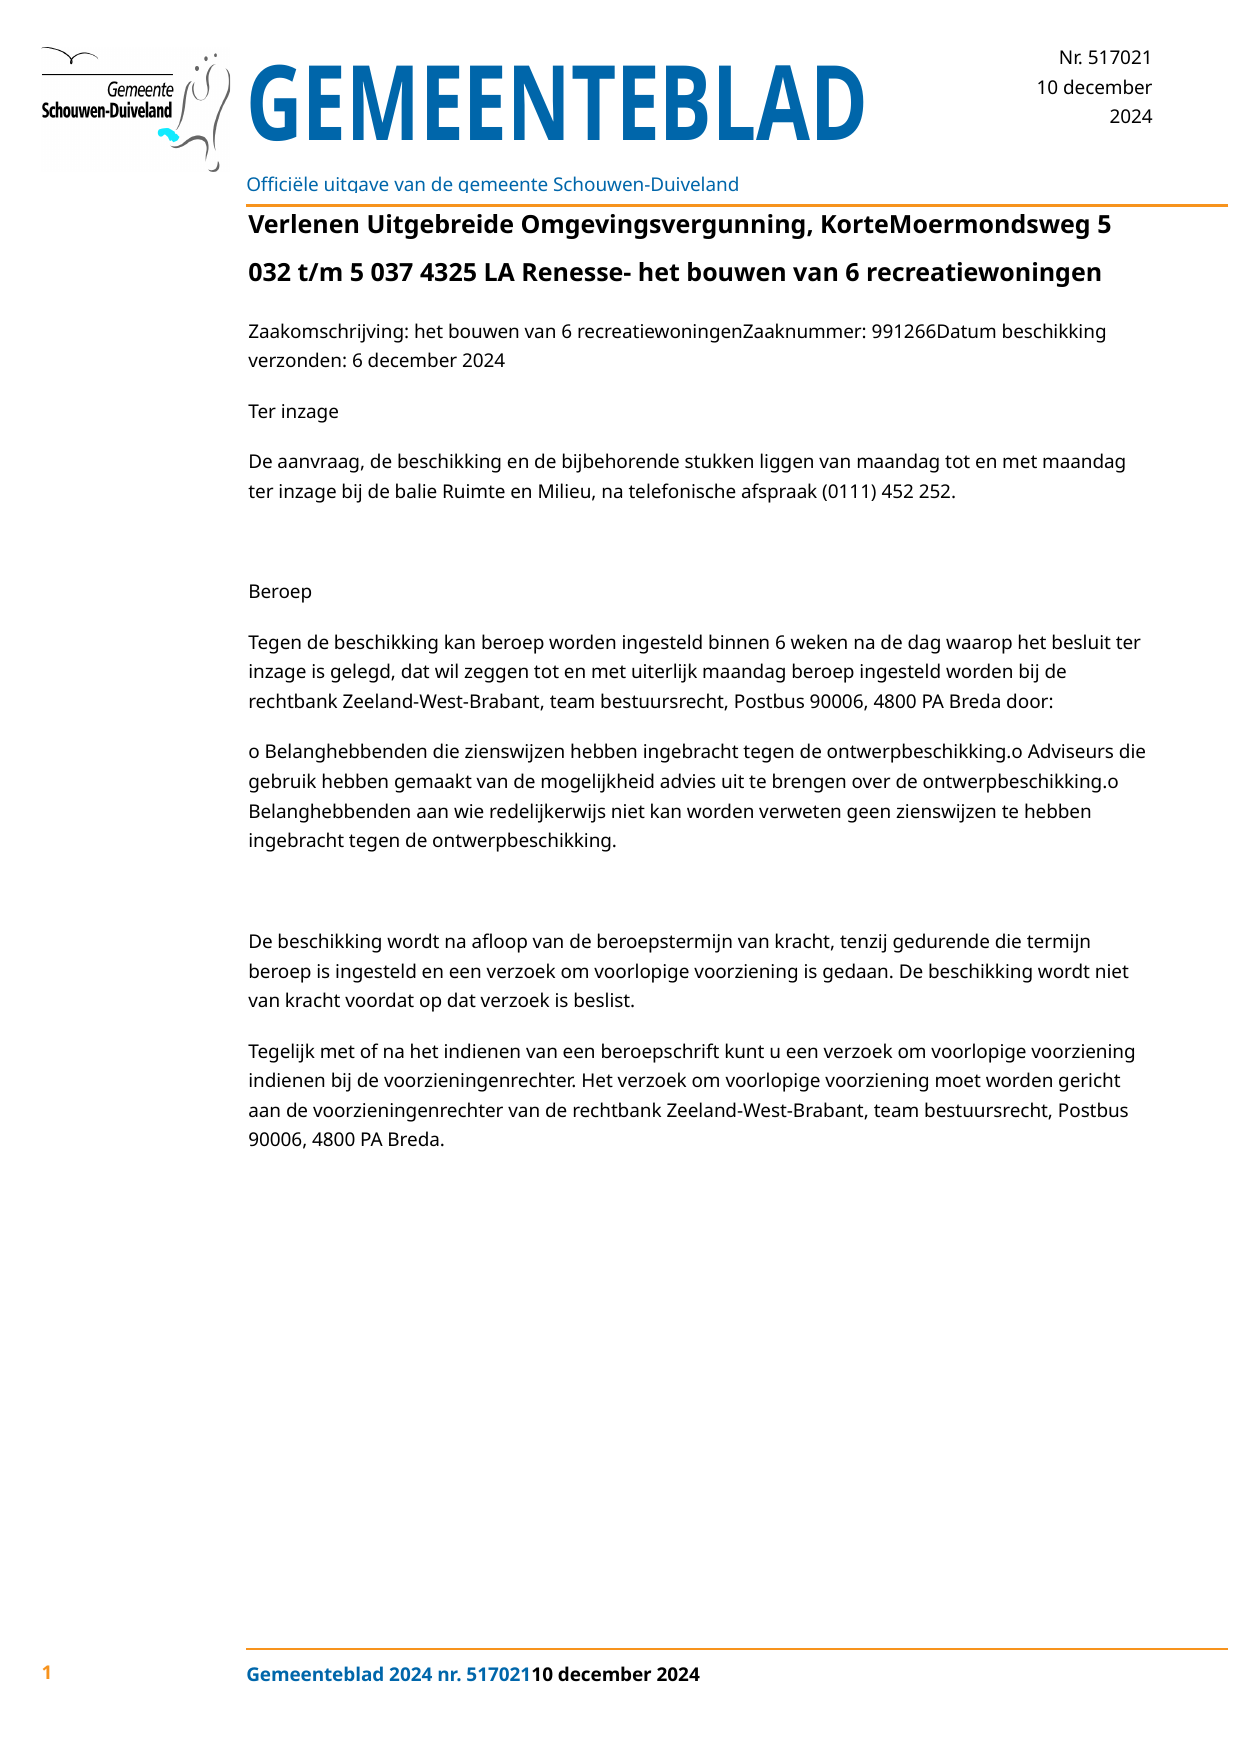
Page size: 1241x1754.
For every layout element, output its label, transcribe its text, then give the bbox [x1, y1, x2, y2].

text De aanvraag, de beschikking en de bijbehorende stukken liggen van maandag tot en met maandag ter inzage bij de balie Ruimte en Milieu, na telefonische afspraak (0111) 452 252. [248, 448, 1152, 504]
text Ter inzage [248, 398, 1152, 424]
text Verlenen Uitgebreide Omgevingsvergunning, KorteMoermondsweg 5 032 t/m 5 037 4325 LA Renesse- het bouwen van 6 recreatiewoningen [248, 207, 1152, 288]
text o Belanghebbenden die zienswijzen hebben ingebracht tegen de ontwerpbeschikking.o Adviseurs die gebruik hebben gemaakt van de mogelijkheid advies uit te brengen over de ontwerpbeschikking.o Belanghebbenden aan wie redelijkerwijs niet kan worden verweten geen zienswijzen te hebben ingebracht tegen de ontwerpbeschikking. [248, 739, 1152, 853]
text Tegelijk met of na het indienen van een beroepschrift kunt u een verzoek om voorlopige voorziening indienen bij de voorzieningenrechter. Het verzoek om voorlopige voorziening moet worden gericht aan de voorzieningenrechter van de rechtbank Zeeland-West-Brabant, team bestuursrecht, Postbus 90006, 4800 PA Breda. [248, 1038, 1152, 1152]
picture [41, 47, 231, 172]
text De beschikking wordt na afloop van de beroepstermijn van kracht, tenzij gedurende die termijn beroep is ingesteld en een verzoek om voorlopige voorziening is gedaan. De beschikking wordt niet van kracht voordat op dat verzoek is beslist. [248, 928, 1152, 1013]
text Beroep [248, 579, 1152, 604]
text Zaakomschrijving: het bouwen van 6 recreatiewoningenZaaknummer: 991266Datum beschikking verzonden: 6 december 2024 [248, 318, 1152, 373]
text Tegen de beschikking kan beroep worden ingesteld binnen 6 weken na de dag waarop het besluit ter inzage is gelegd, dat wil zeggen tot en met uiterlijk maandag beroep ingesteld worden bij de rechtbank Zeeland-West-Brabant, team bestuursrecht, Postbus 90006, 4800 PA Breda door: [248, 629, 1152, 714]
